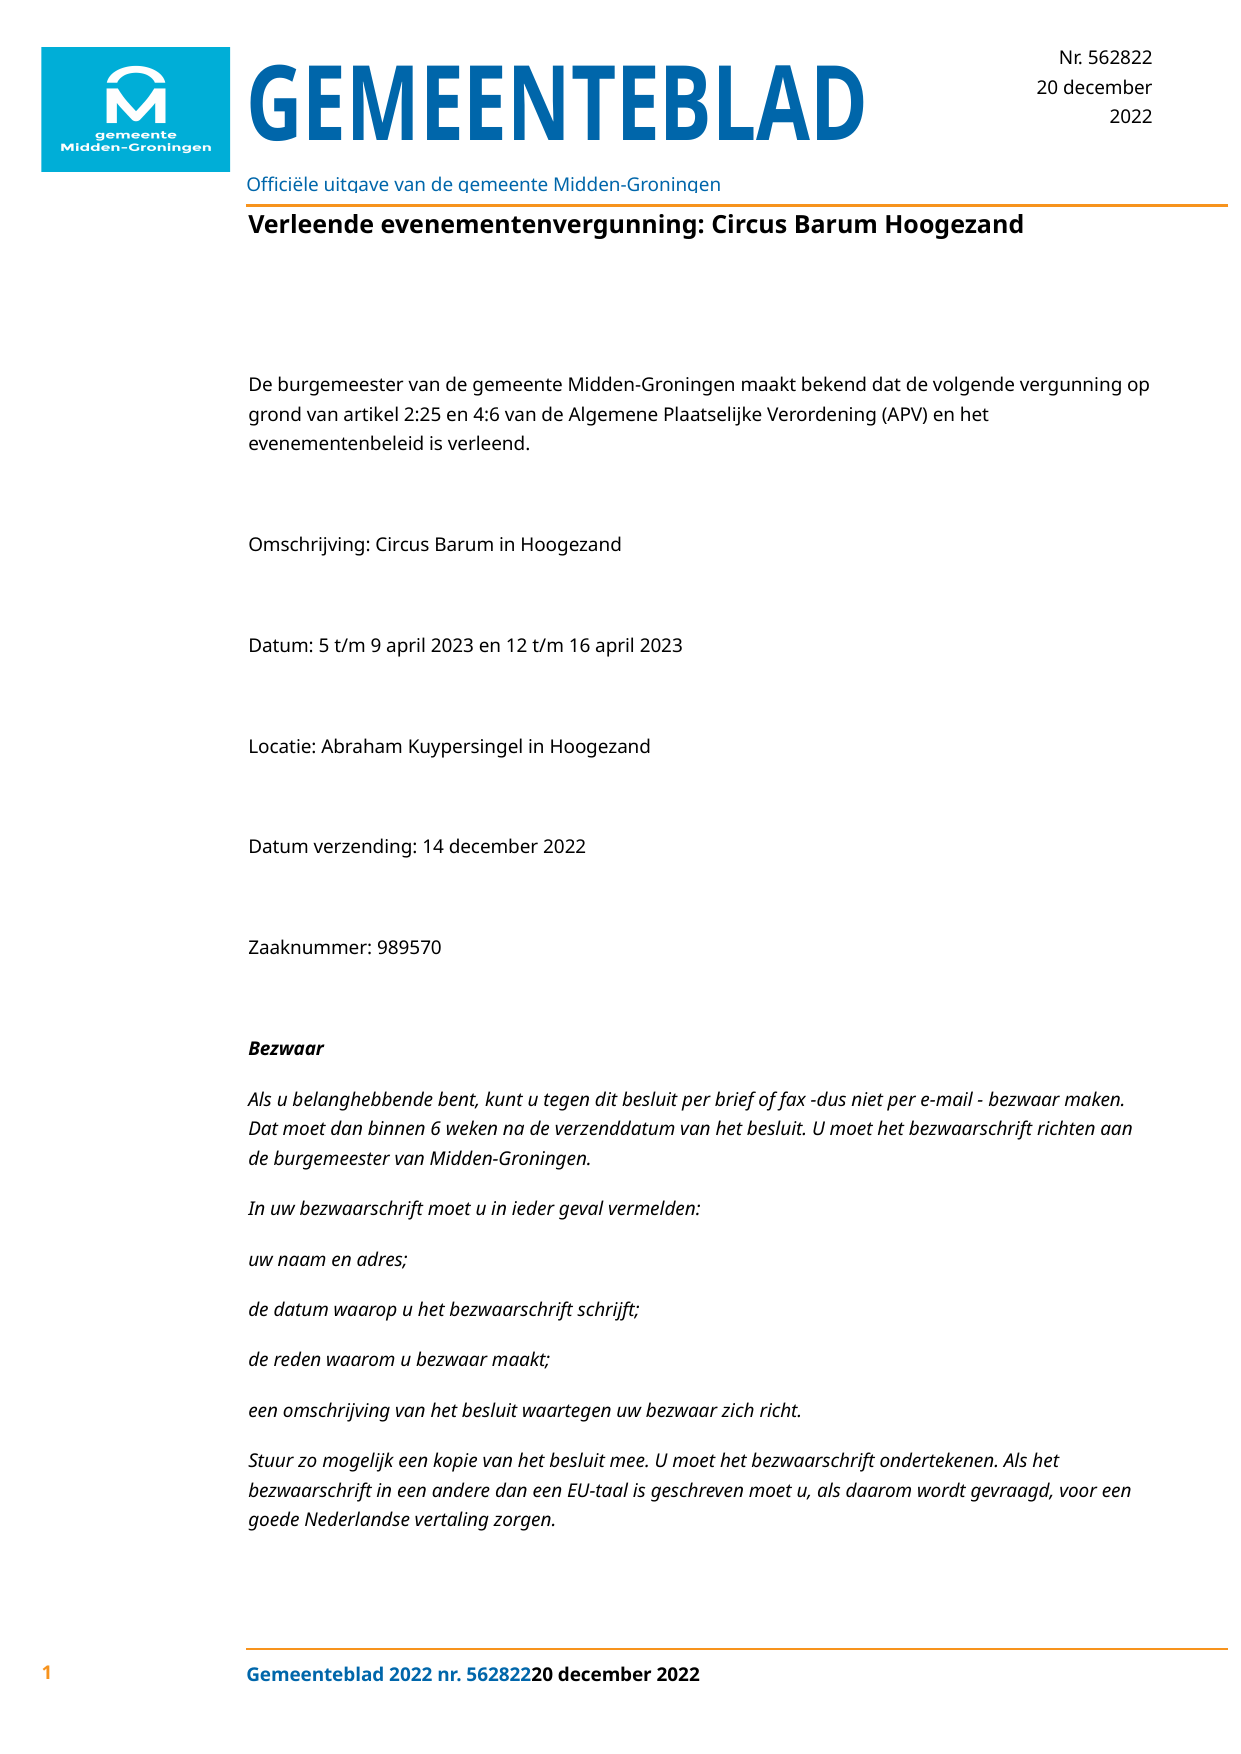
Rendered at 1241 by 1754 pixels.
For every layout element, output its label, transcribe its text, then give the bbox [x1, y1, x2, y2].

picture [184, 146, 190, 153]
text uw naam en adres; [248, 1246, 1152, 1271]
text Bezwaar [248, 1035, 1152, 1061]
text Zaaknummer: 989570 [248, 934, 1152, 960]
picture [108, 66, 164, 82]
text Stuur zo mogelijk een kopie van het besluit mee. U moet het bezwaarschrift ondertekenen. Als het bezwaarschrift in een andere dan een EU-taal is geschreven moet u, als daarom wordt gevraagd, voor een goede Nederlandse vertaling zorgen. [248, 1447, 1152, 1532]
text de reden waarom u bezwaar maakt; [248, 1347, 1152, 1372]
text De burgemeester van de gemeente Midden-Groningen maakt bekend dat de volgende vergunning op grond van artikel 2:25 en 4:6 van de Algemene Plaatselijke Verordening (APV) en het evenementenbeleid is verleend. [248, 371, 1152, 456]
text Datum verzending: 14 december 2022 [248, 834, 1152, 859]
text een omschrijving van het besluit waartegen uw bezwaar zich richt. [248, 1397, 1152, 1423]
text In uw bezwaarschrift moet u in ieder geval vermelden: [248, 1195, 1152, 1221]
text Als u belanghebbende bent, kunt u tegen dit besluit per brief of fax -dus niet per e-mail - bezwaar maken. Dat moet dan binnen 6 weken na de verzenddatum van het besluit. U moet het bezwaarschrift richten aan de burgemeester van Midden-Groningen. [248, 1086, 1152, 1171]
picture [107, 89, 165, 122]
text Verleende evenementenvergunning: Circus Barum Hoogezand [248, 207, 1152, 241]
text de datum waarop u het bezwaarschrift schrijft; [248, 1296, 1152, 1322]
text Datum: 5 t/m 9 april 2023 en 12 t/m 16 april 2023 [248, 632, 1152, 658]
text Locatie: Abraham Kuypersingel in Hoogezand [248, 733, 1152, 758]
text Omschrijving: Circus Barum in Hoogezand [248, 531, 1152, 557]
